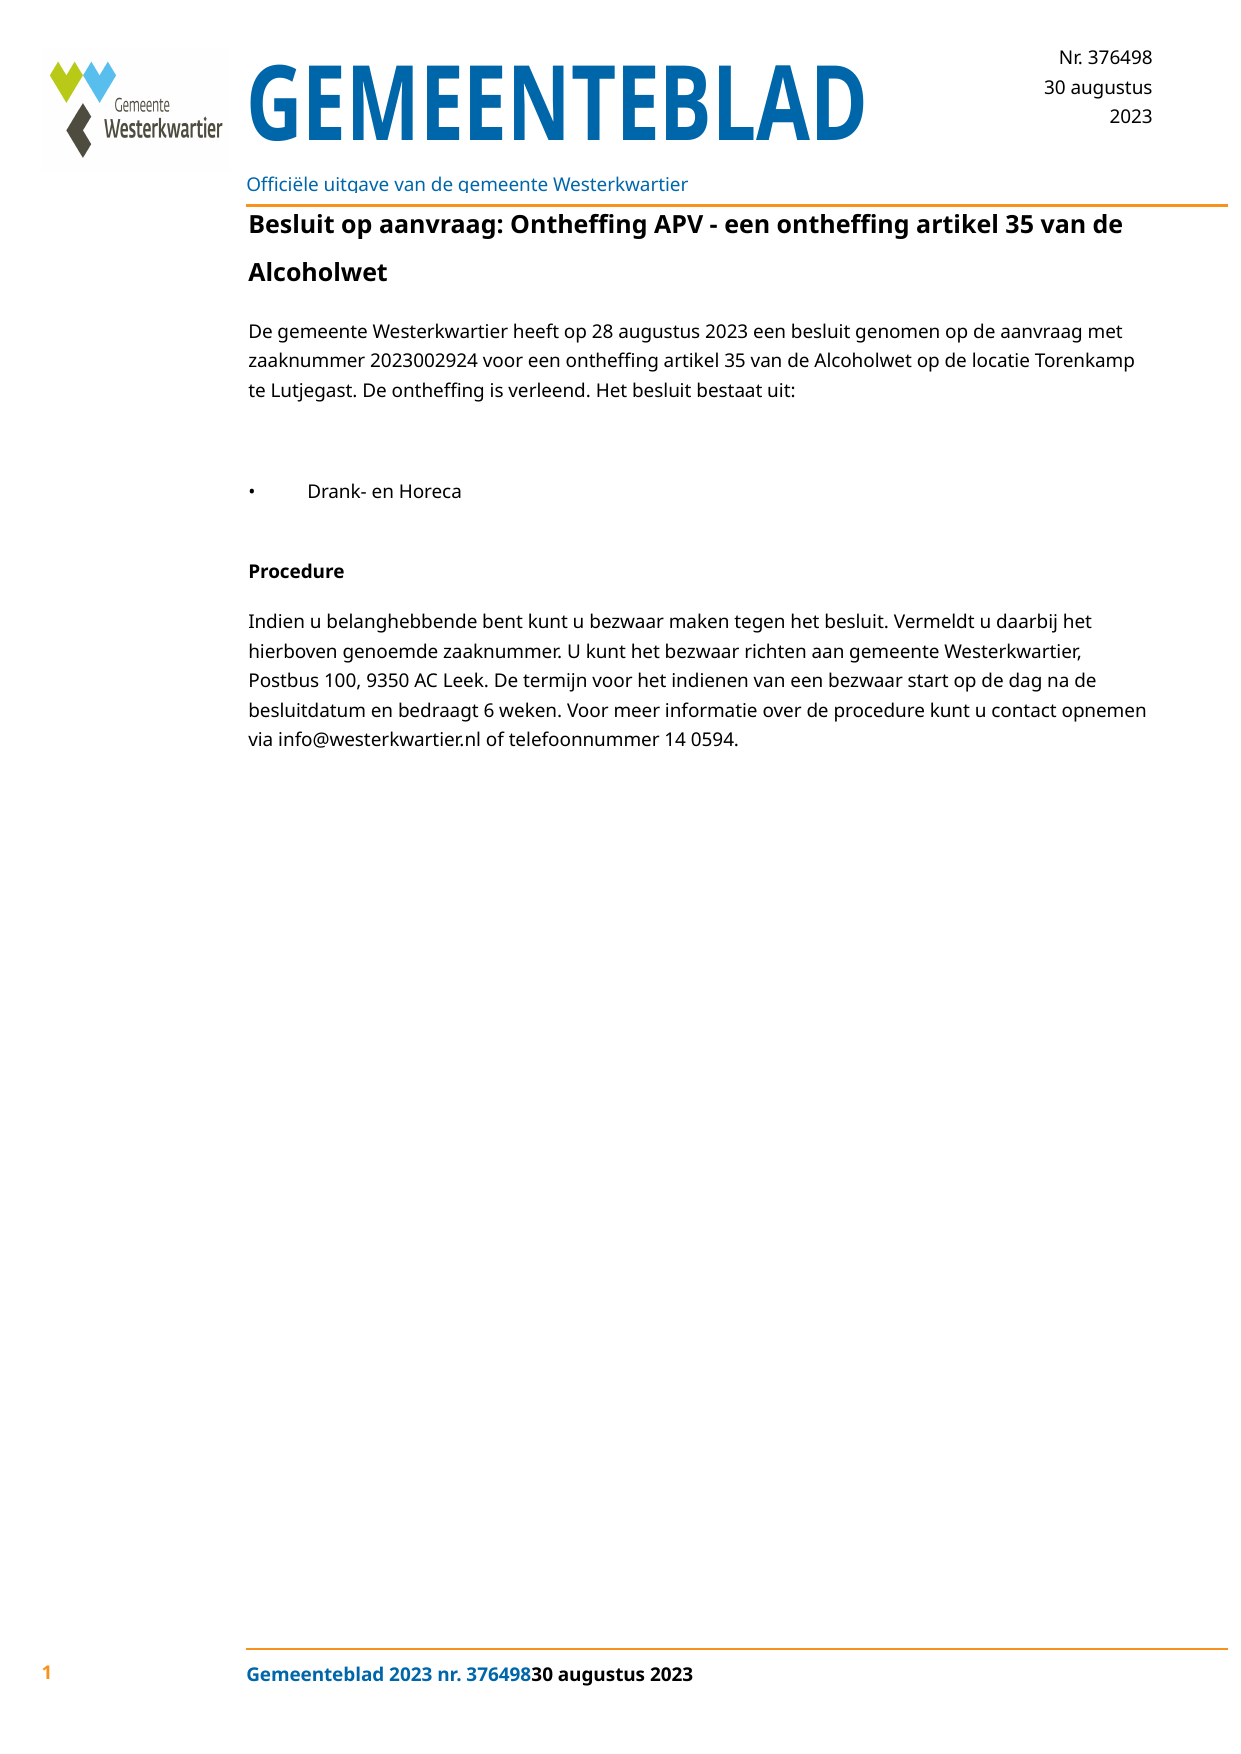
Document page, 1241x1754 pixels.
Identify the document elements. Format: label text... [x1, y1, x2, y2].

text Indien u belanghebbende bent kunt u bezwaar maken tegen het besluit. Vermeldt u daarbij het hierboven genoemde zaaknummer. U kunt het bezwaar richten aan gemeente Westerkwartier, Postbus 100, 9350 AC Leek. De termijn voor het indienen van een bezwaar start op de dag na de besluitdatum en bedraagt 6 weken. Voor meer informatie over de procedure kunt u contact opnemen via info@westerkwartier.nl of telefoonnummer 14 0594. [248, 608, 1152, 752]
text Procedure [248, 558, 1152, 584]
text De gemeente Westerkwartier heeft op 28 augustus 2023 een besluit genomen op de aanvraag met zaaknummer 2023002924 voor een ontheffing artikel 35 van de Alcoholwet op de locatie Torenkamp te Lutjegast. De ontheffing is verleend. Het besluit bestaat uit: [248, 318, 1152, 403]
list Drank- en Horeca [248, 478, 1152, 504]
picture [41, 47, 231, 172]
text Besluit op aanvraag: Ontheffing APV - een ontheffing artikel 35 van de Alcoholwet [248, 207, 1152, 288]
